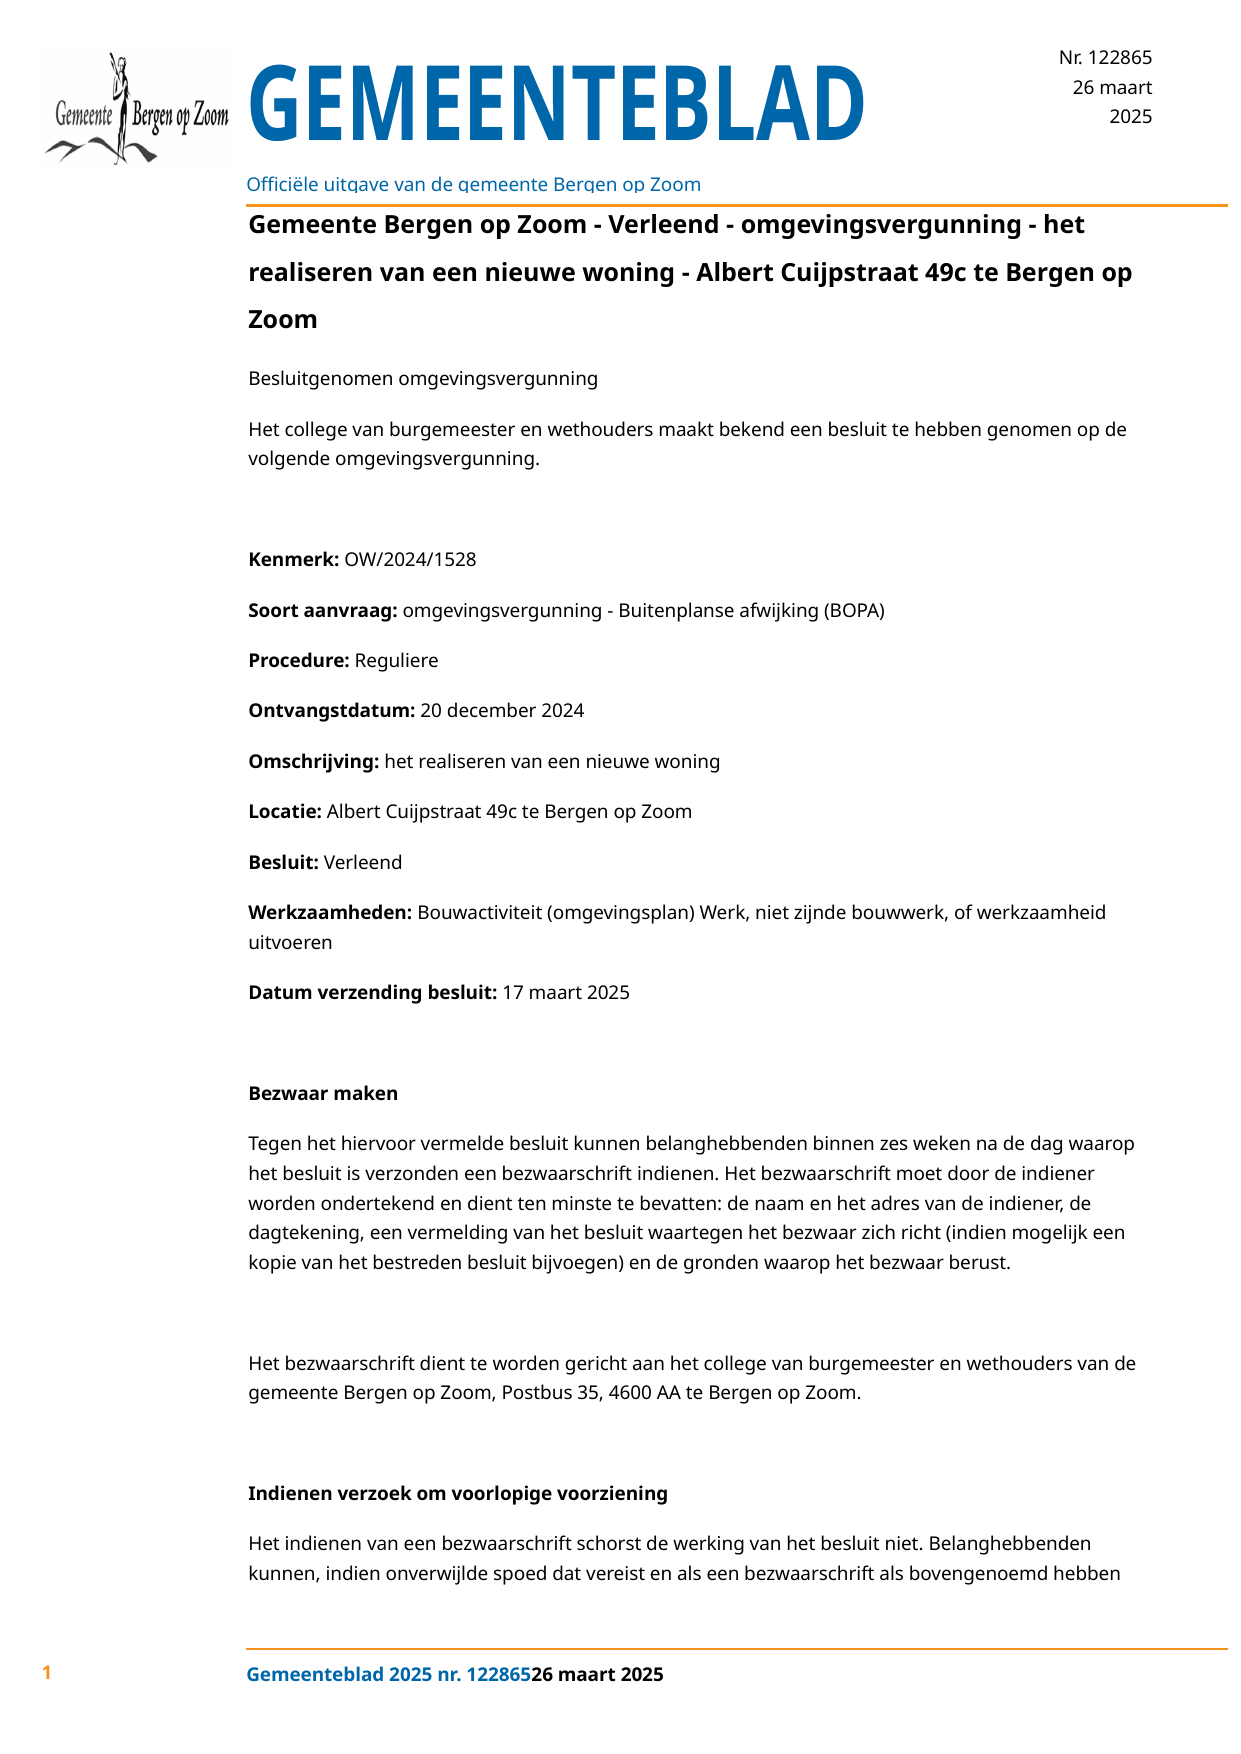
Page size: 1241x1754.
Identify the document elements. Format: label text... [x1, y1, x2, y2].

picture [41, 47, 231, 172]
text Besluit: Verleend [248, 849, 1152, 874]
text Het bezwaarschrift dient te worden gericht aan het college van burgemeester en wethouders van de gemeente Bergen op Zoom, Postbus 35, 4600 AA te Bergen op Zoom. [248, 1350, 1152, 1405]
text Locatie: Albert Cuijpstraat 49c te Bergen op Zoom [248, 798, 1152, 824]
text Ontvangstdatum: 20 december 2024 [248, 698, 1152, 723]
text Het indienen van een bezwaarschrift schorst de werking van het besluit niet. Belanghebbenden kunnen, indien onverwijlde spoed dat vereist en als een bezwaarschrift als bovengenoemd hebben [248, 1531, 1152, 1586]
text Datum verzending besluit: 17 maart 2025 [248, 979, 1152, 1005]
text Het college van burgemeester en wethouders maakt bekend een besluit te hebben genomen op de volgende omgevingsvergunning. [248, 416, 1152, 471]
text Bezwaar maken [248, 1080, 1152, 1106]
text Gemeente Bergen op Zoom - Verleend - omgevingsvergunning - het realiseren van een nieuwe woning - Albert Cuijpstraat 49c te Bergen op Zoom [248, 207, 1152, 336]
text Soort aanvraag: omgevingsvergunning - Buitenplanse afwijking (BOPA) [248, 597, 1152, 622]
text Omschrijving: het realiseren van een nieuwe woning [248, 748, 1152, 774]
text Werkzaamheden: Bouwactiviteit (omgevingsplan) Werk, niet zijnde bouwwerk, of werkzaamheid uitvoeren [248, 899, 1152, 954]
text Procedure: Reguliere [248, 647, 1152, 673]
text Besluitgenomen omgevingsvergunning [248, 366, 1152, 391]
text Kenmerk: OW/2024/1528 [248, 546, 1152, 572]
text Tegen het hiervoor vermelde besluit kunnen belanghebbenden binnen zes weken na de dag waarop het besluit is verzonden een bezwaarschrift indienen. Het bezwaarschrift moet door de indiener worden ondertekend en dient ten minste te bevatten: de naam en het adres van de indiener, de dagtekening, een vermelding van het besluit waartegen het bezwaar zich richt (indien mogelijk een kopie van het bestreden besluit bijvoegen) en de gronden waarop het bezwaar berust. [248, 1131, 1152, 1274]
text Indienen verzoek om voorlopige voorziening [248, 1480, 1152, 1506]
